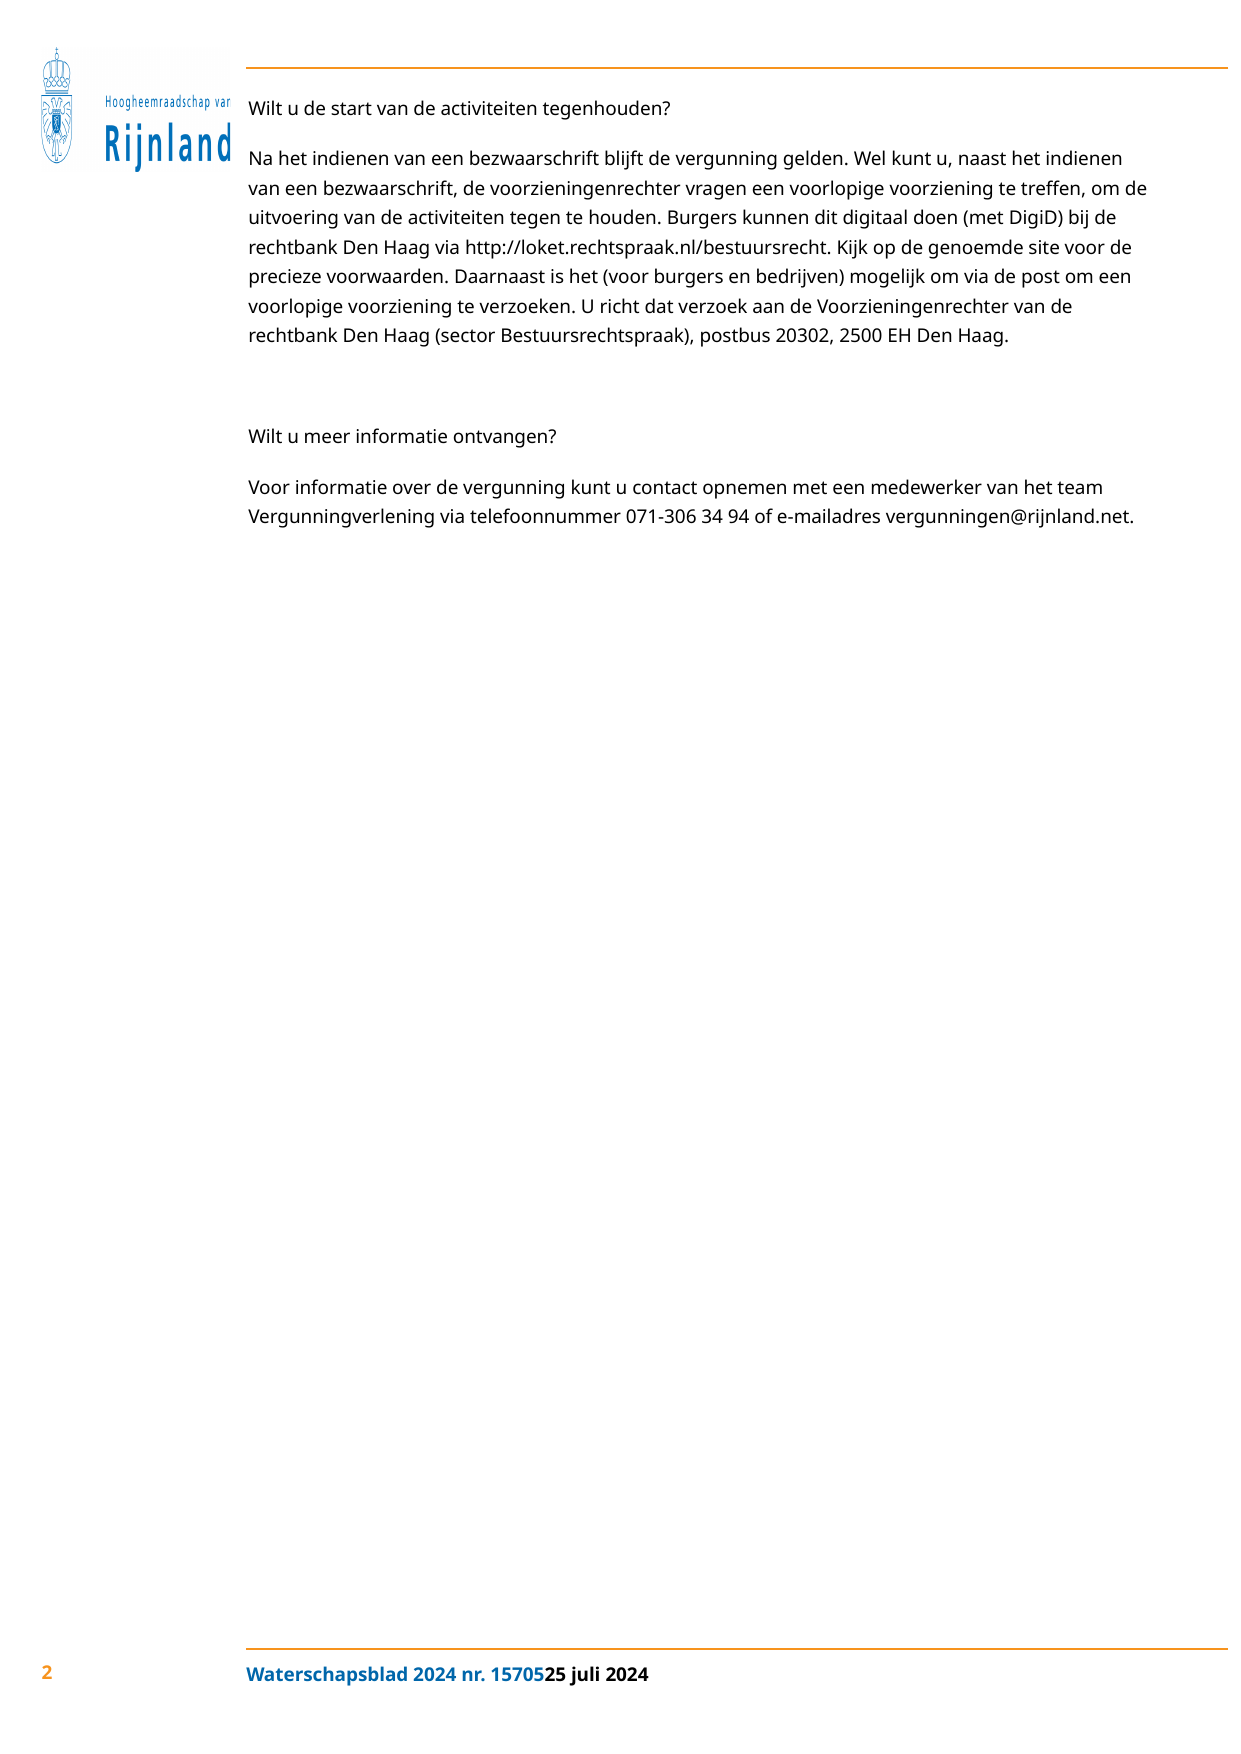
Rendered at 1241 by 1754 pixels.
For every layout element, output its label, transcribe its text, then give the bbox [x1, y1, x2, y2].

text Wilt u meer informatie ontvangen? [248, 423, 1152, 449]
text Wilt u de start van de activiteiten tegenhouden? [248, 95, 1152, 121]
picture [41, 47, 231, 172]
text Voor informatie over de vergunning kunt u contact opnemen met een medewerker van het team Vergunningverlening via telefoonnummer 071-306 34 94 of e-mailadres vergunningen@rijnland.net. [248, 474, 1152, 529]
text Na het indienen van een bezwaarschrift blijft de vergunning gelden. Wel kunt u, naast het indienen van een bezwaarschrift, de voorzieningenrechter vragen een voorlopige voorziening te treffen, om de uitvoering van de activiteiten tegen te houden. Burgers kunnen dit digitaal doen (met DigiD) bij de rechtbank Den Haag via http://loket.rechtspraak.nl/bestuursrecht. Kijk op de genoemde site voor de precieze voorwaarden. Daarnaast is het (voor burgers en bedrijven) mogelijk om via de post om een voorlopige voorziening te verzoeken. U richt dat verzoek aan de Voorzieningenrechter van de rechtbank Den Haag (sector Bestuursrechtspraak), postbus 20302, 2500 EH Den Haag. [248, 145, 1152, 348]
